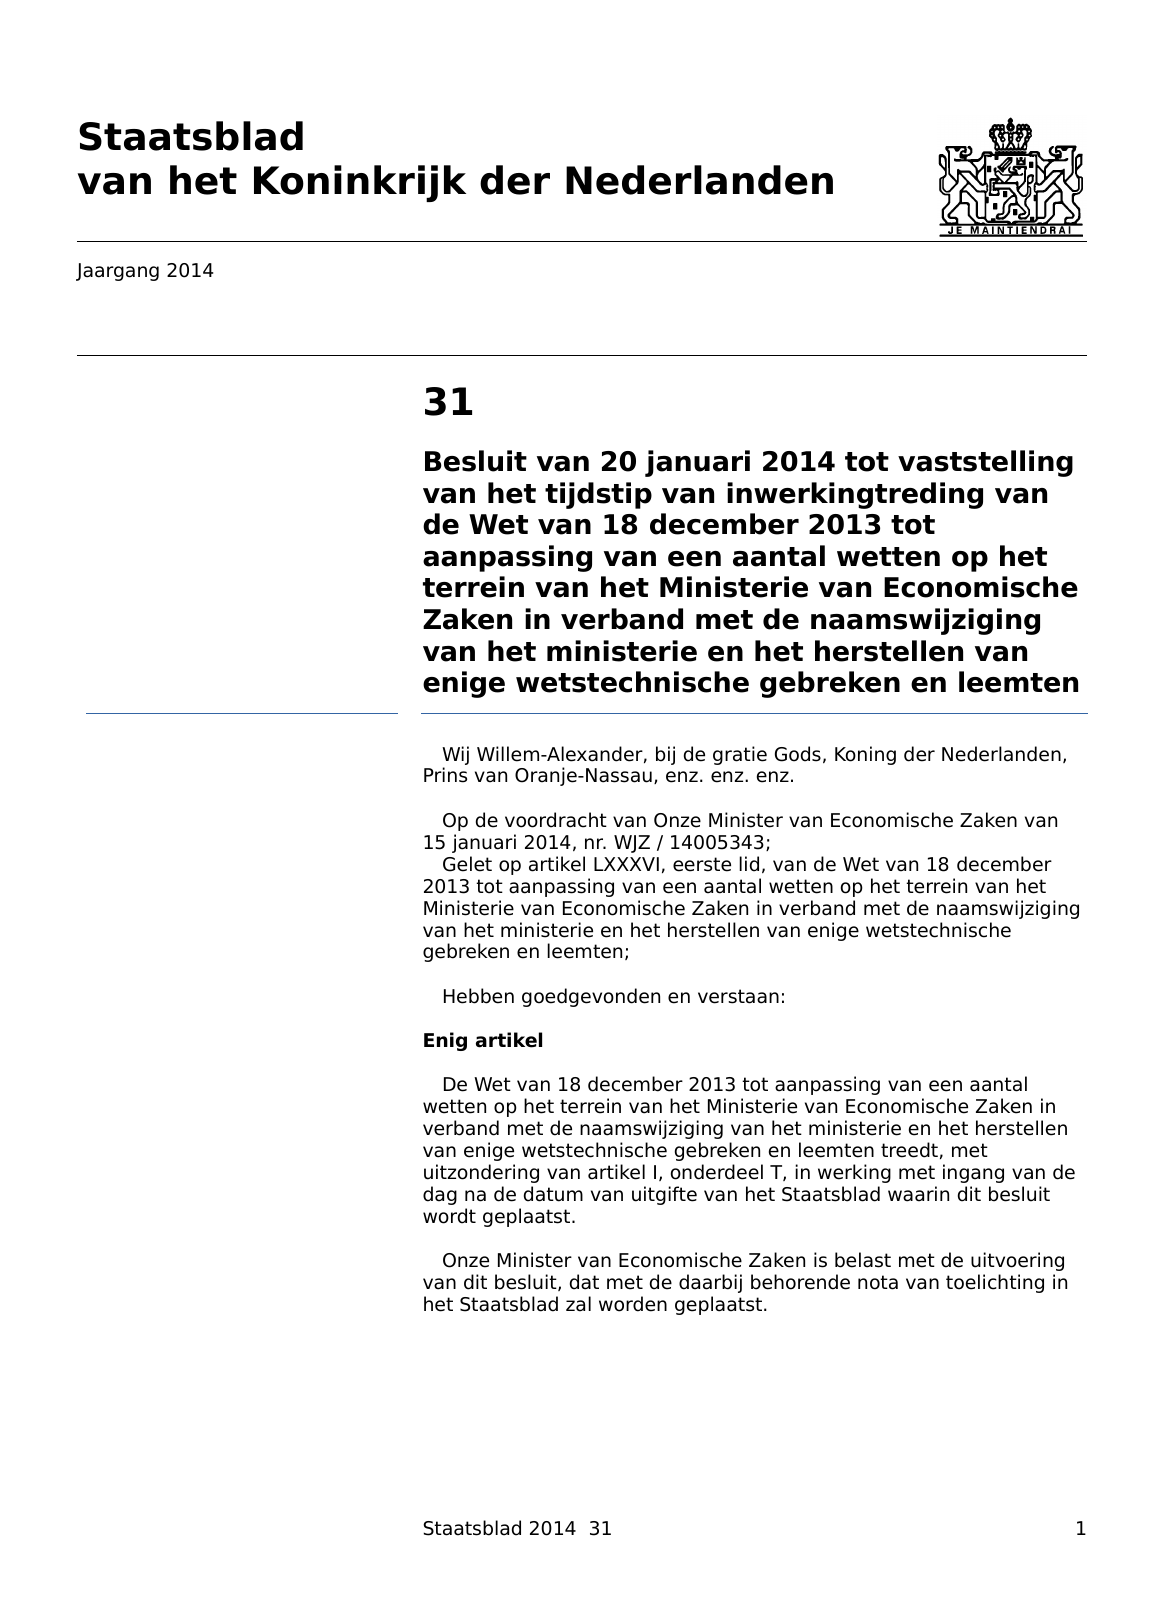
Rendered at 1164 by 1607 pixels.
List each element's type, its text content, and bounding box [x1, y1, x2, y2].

text Onze Minister van Economische Zaken is belast met de uitvoering van dit besluit, dat met de daarbij behorende nota van toelichting in het Staatsblad zal worden geplaatst. [422, 1250, 1087, 1316]
text Wij Willem-Alexander, bij de gratie Gods, Koning der Nederlanden, Prins van Oranje-Nassau, enz. enz. enz. [422, 743, 1087, 787]
picture [936, 115, 1087, 240]
text De Wet van 18 december 2013 tot aanpassing van een aantal wetten op het terrein van het Ministerie van Economische Zaken in verband met de naamswijziging van het ministerie en het herstellen van enige wetstechnische gebreken en leemten treedt, met uitzondering van artikel I, onderdeel T, in werking met ingang van de dag na de datum van uitgifte van het Staatsblad waarin dit besluit wordt geplaatst. [422, 1074, 1087, 1228]
table_header [886, 100, 1087, 241]
text Besluit van 20 januari 2014 tot vaststelling van het tijdstip van inwerkingtreding van de Wet van 18 december 2013 tot aanpassing van een aantal wetten op het terrein van het Ministerie van Economische Zaken in verband met de naamswijziging van het ministerie en het herstellen van enige wetstechnische gebreken en leemten [422, 447, 1087, 699]
table_header Staatsblad van het Koninkrijk der Nederlanden [77, 100, 886, 241]
text Op de voordracht van Onze Minister van Economische Zaken van 15 januari 2014, nr. WJZ / 14005343; [422, 809, 1087, 853]
subtitle 31 [422, 381, 1087, 424]
text Hebben goedgevonden en verstaan: [422, 986, 1087, 1008]
subtitle Enig artikel [422, 1030, 1087, 1052]
table_cell Jaargang 2014 [77, 242, 1087, 355]
text Gelet op artikel LXXXVI, eerste lid, van de Wet van 18 december 2013 tot aanpassing van een aantal wetten op het terrein van het Ministerie van Economische Zaken in verband met de naamswijziging van het ministerie en het herstellen van enige wetstechnische gebreken en leemten; [422, 853, 1087, 963]
